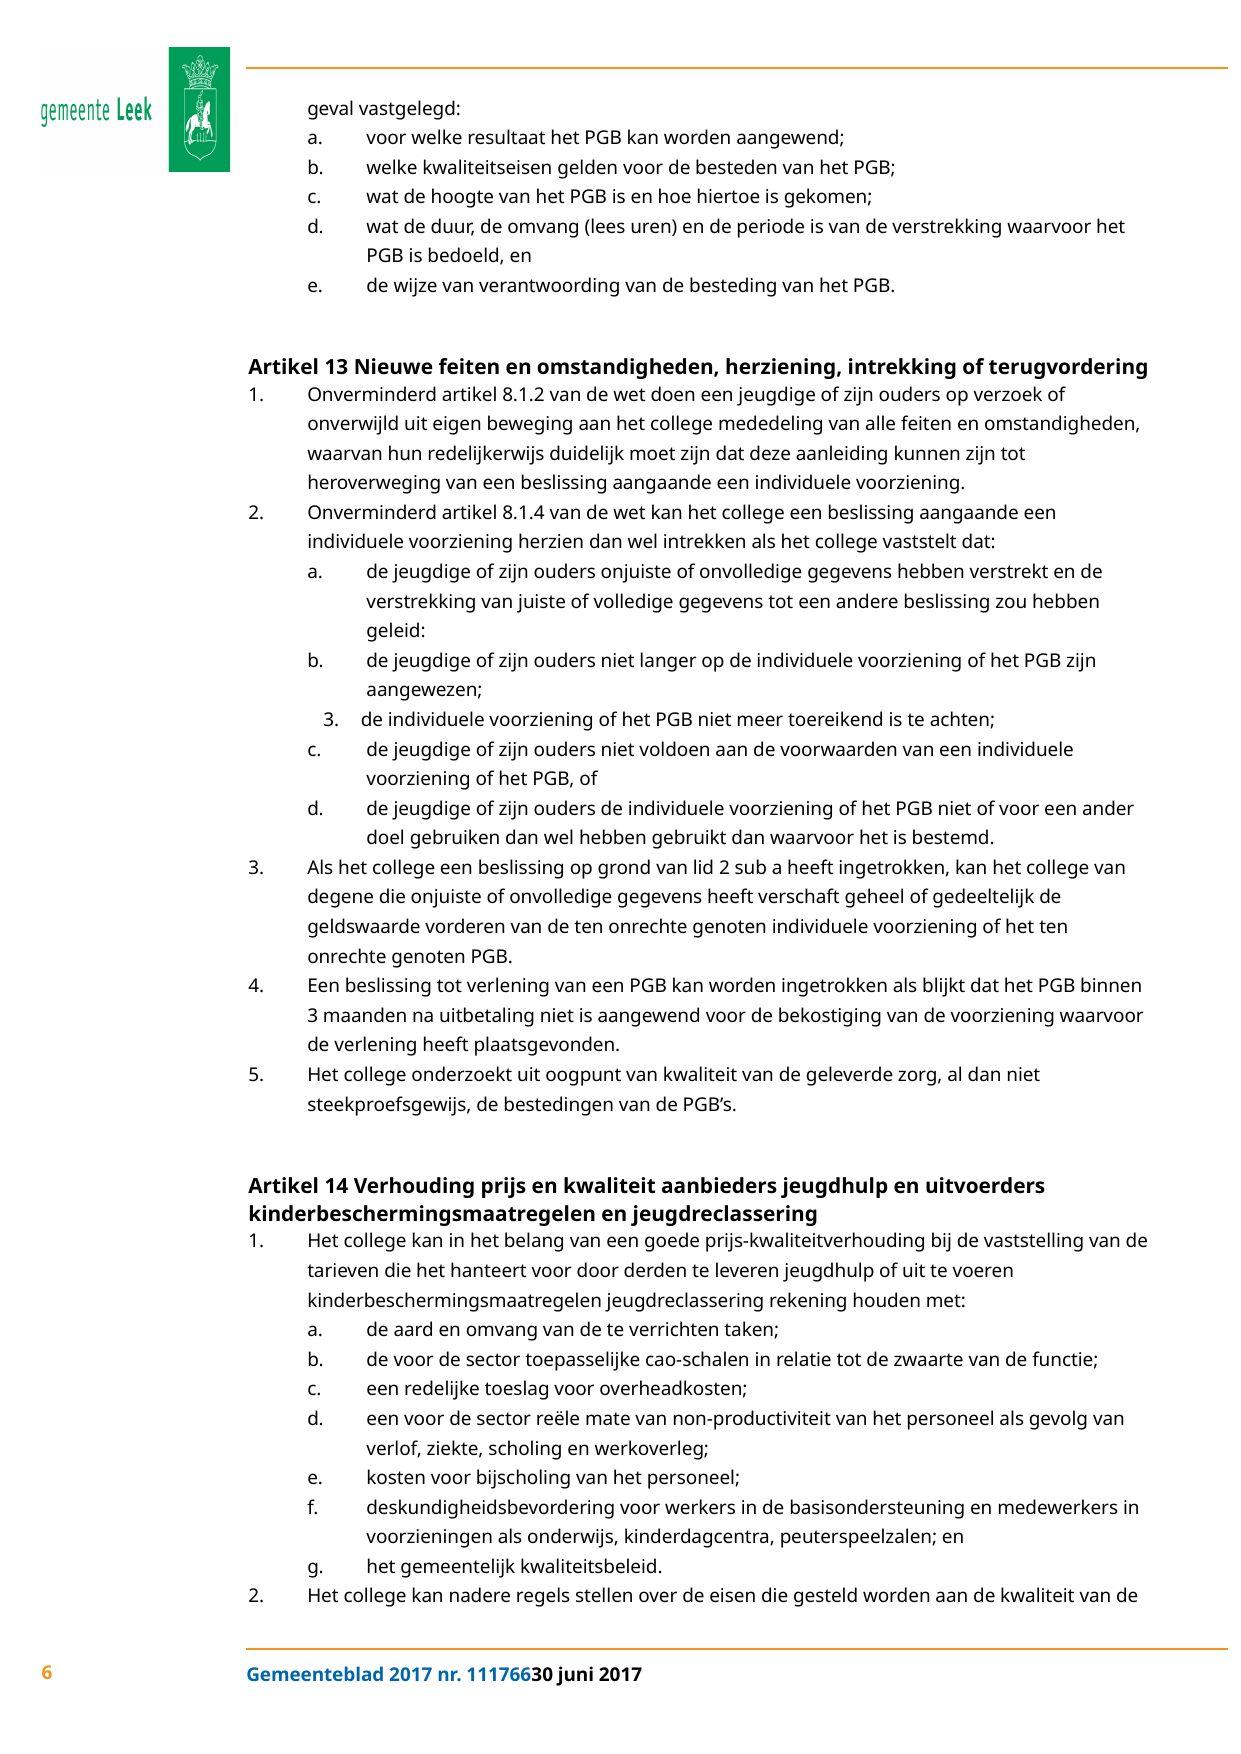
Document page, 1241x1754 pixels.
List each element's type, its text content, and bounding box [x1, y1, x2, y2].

list Als het college een beslissing op grond van lid 2 sub a heeft ingetrokken, kan het college van degene die onjuiste of onvolledige gegevens heeft verschaft geheel of gedeeltelijk de geldswaarde vorderen van de ten onrechte genoten individuele voorziening of het ten onrechte genoten PGB. [248, 854, 1152, 968]
list Het college kan nadere regels stellen over de eisen die gesteld worden aan de kwaliteit van de [248, 1583, 1152, 1608]
list Onverminderd artikel 8.1.4 van de wet kan het college een beslissing aangaande een individuele voorziening herzien dan wel intrekken als het college vaststelt dat: [248, 499, 1152, 554]
list Het college kan in het belang van een goede prijs-kwaliteitverhouding bij de vaststelling van de tarieven die het hanteert voor door derden te leveren jeugdhulp of uit te voeren kinderbeschermingsmaatregelen jeugdreclassering rekening houden met: [248, 1228, 1152, 1312]
list de jeugdige of zijn ouders niet langer op de individuele voorziening of het PGB zijn aangewezen; [307, 647, 1152, 702]
list voor welke resultaat het PGB kan worden aangewend; [307, 124, 1152, 150]
list de jeugdige of zijn ouders de individuele voorziening of het PGB niet of voor een ander doel gebruiken dan wel hebben gebruikt dan waarvoor het is bestemd. [307, 795, 1152, 850]
list de jeugdige of zijn ouders niet voldoen aan de voorwaarden van een individuele voorziening of het PGB, of [307, 736, 1152, 791]
list welke kwaliteitseisen gelden voor de besteden van het PGB; [307, 154, 1152, 180]
list Een beslissing tot verlening van een PGB kan worden ingetrokken als blijkt dat het PGB binnen 3 maanden na uitbetaling niet is aangewend voor de bekostiging van de voorziening waarvoor de verlening heeft plaatsgevonden. [248, 972, 1152, 1057]
list wat de duur, de omvang (lees uren) en de periode is van de verstrekking waarvoor het PGB is bedoeld, en [307, 213, 1152, 268]
list een redelijke toeslag voor overheadkosten; [307, 1376, 1152, 1401]
list een voor de sector reële mate van non-productiviteit van het personeel als gevolg van verlof, ziekte, scholing en werkoverleg; [307, 1405, 1152, 1460]
picture [41, 47, 231, 172]
text Artikel 14 Verhouding prijs en kwaliteit aanbieders jeugdhulp en uitvoerders kinderbeschermingsmaatregelen en jeugdreclassering [248, 1171, 1152, 1228]
list deskundigheidsbevordering voor werkers in de basisondersteuning en medewerkers in voorzieningen als onderwijs, kinderdagcentra, peuterspeelzalen; en [307, 1494, 1152, 1549]
list wat de hoogte van het PGB is en hoe hiertoe is gekomen; [307, 183, 1152, 209]
list het gemeentelijk kwaliteitsbeleid. [307, 1553, 1152, 1579]
list Het college onderzoekt uit oogpunt van kwaliteit van de geleverde zorg, al dan niet steekproefsgewijs, de bestedingen van de PGB’s. [248, 1061, 1152, 1116]
list de individuele voorziening of het PGB niet meer toereikend is te achten; [323, 706, 1152, 732]
list kosten voor bijscholing van het personeel; [307, 1464, 1152, 1490]
list de wijze van verantwoording van de besteding van het PGB. [307, 272, 1152, 298]
list de aard en omvang van de te verrichten taken; [307, 1316, 1152, 1342]
text Artikel 13 Nieuwe feiten en omstandigheden, herziening, intrekking of terugvordering [248, 352, 1152, 381]
list de voor de sector toepasselijke cao-schalen in relatie tot de zwaarte van de functie; [307, 1346, 1152, 1372]
list de jeugdige of zijn ouders onjuiste of onvolledige gegevens hebben verstrekt en de verstrekking van juiste of volledige gegevens tot een andere beslissing zou hebben geleid: [307, 558, 1152, 643]
list Onverminderd artikel 8.1.2 van de wet doen een jeugdige of zijn ouders op verzoek of onverwijld uit eigen beweging aan het college mededeling van alle feiten en omstandigheden, waarvan hun redelijkerwijs duidelijk moet zijn dat deze aanleiding kunnen zijn tot heroverweging van een beslissing aangaande een individuele voorziening. [248, 381, 1152, 495]
list geval vastgelegd: [248, 95, 1152, 121]
